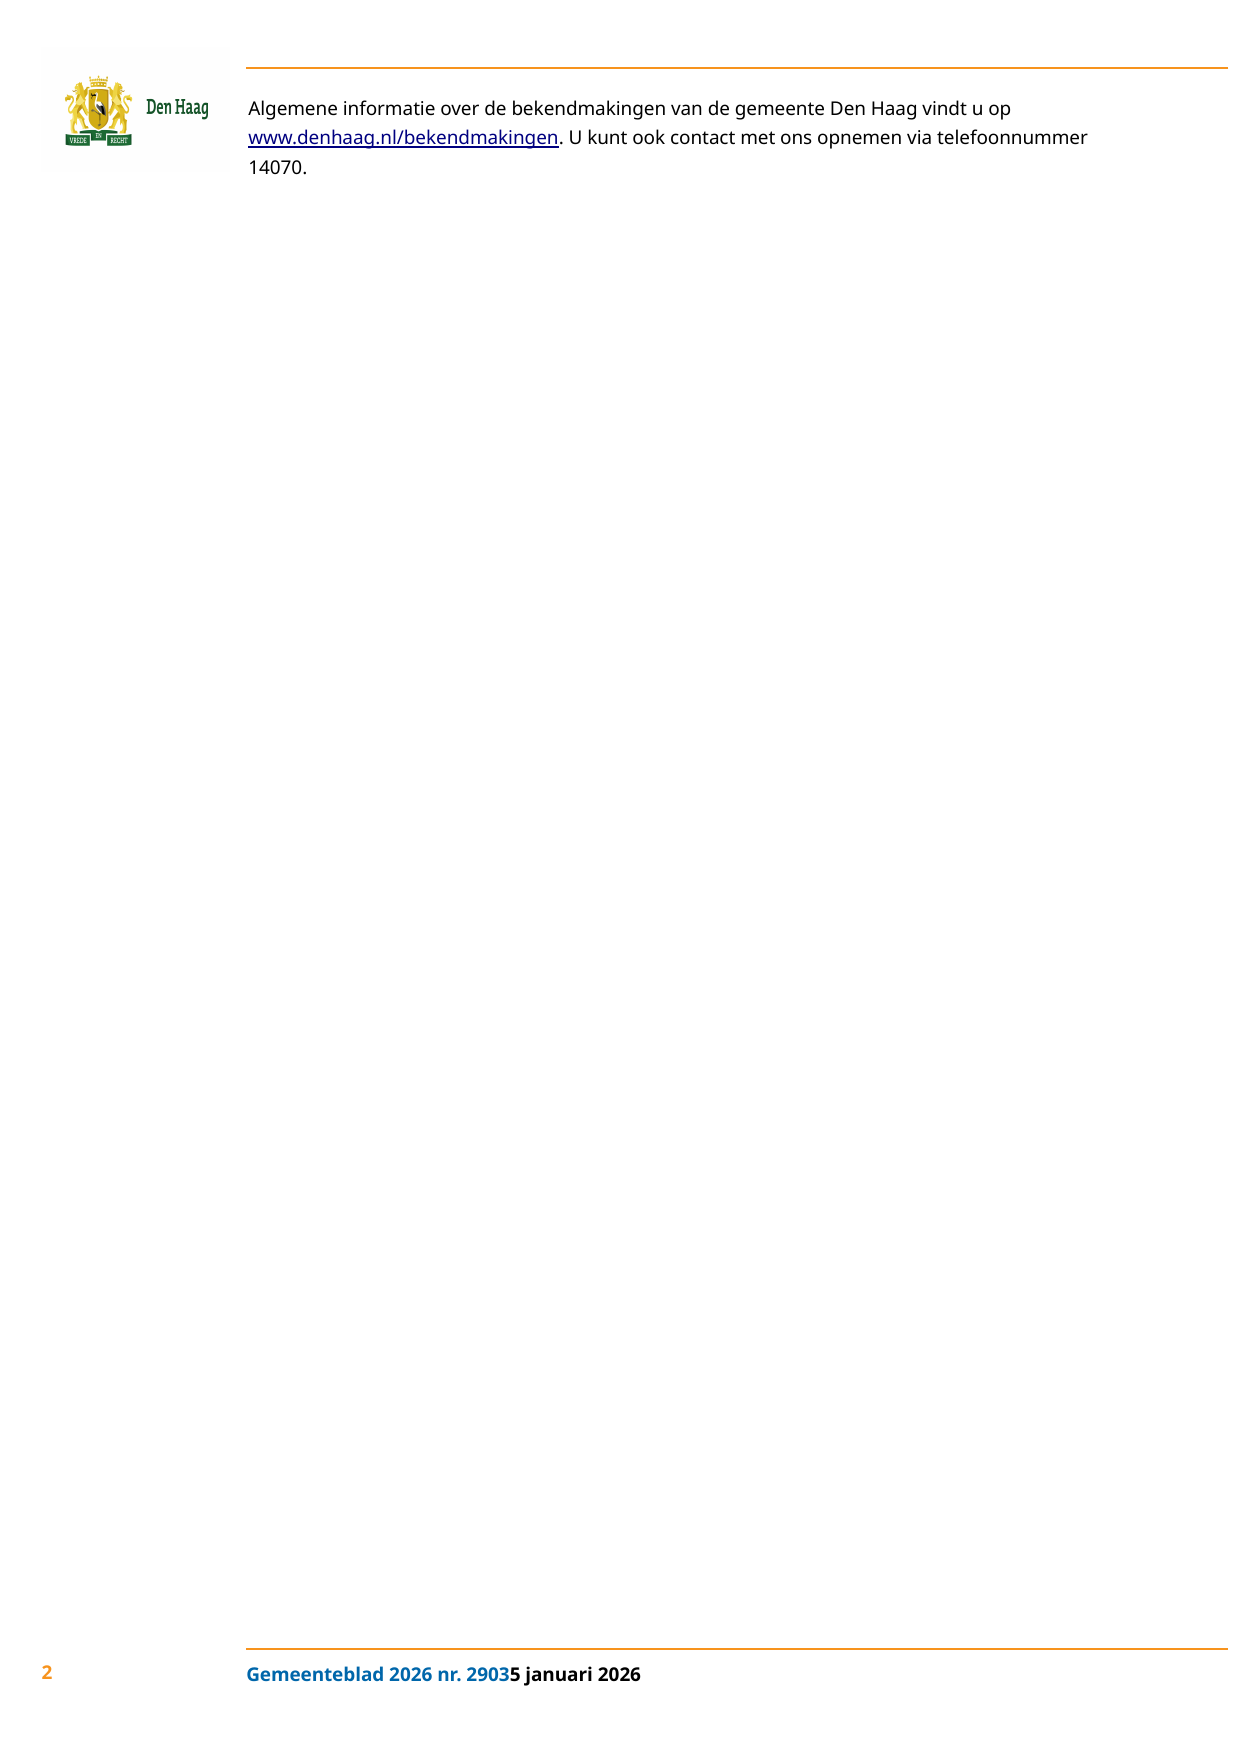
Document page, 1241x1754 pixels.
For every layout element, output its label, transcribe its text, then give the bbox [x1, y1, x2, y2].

text Algemene informatie over de bekendmakingen van de gemeente Den Haag vindt u op www.denhaag.nl/bekendmakingen. U kunt ook contact met ons opnemen via telefoonnummer 14070. [248, 95, 1152, 180]
picture [41, 47, 231, 172]
